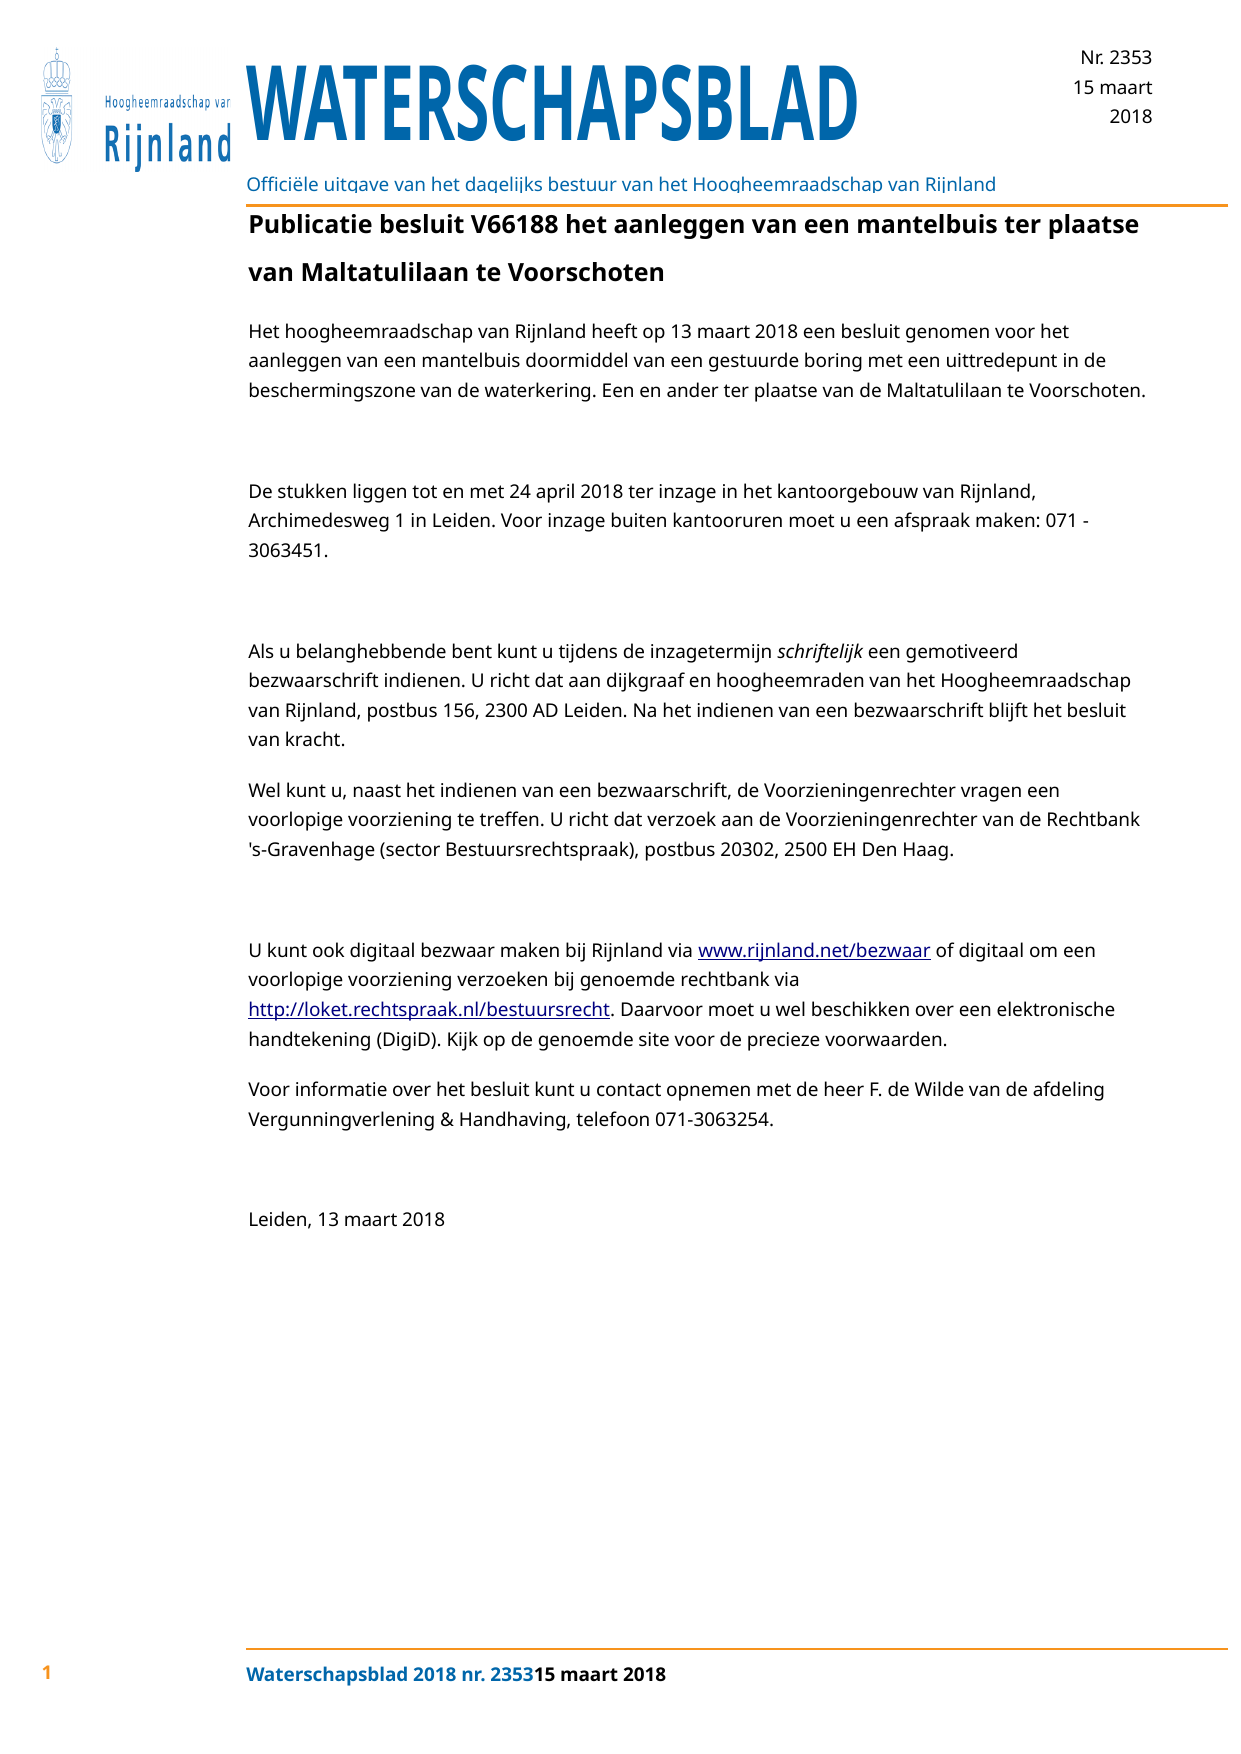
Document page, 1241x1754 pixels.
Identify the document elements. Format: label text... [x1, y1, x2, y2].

text Wel kunt u, naast het indienen van een bezwaarschrift, de Voorzieningenrechter vragen een voorlopige voorziening te treffen. U richt dat verzoek aan de Voorzieningenrechter van de Rechtbank 's-Gravenhage (sector Bestuursrechtspraak), postbus 20302, 2500 EH Den Haag. [248, 777, 1152, 862]
text Als u belanghebbende bent kunt u tijdens de inzagetermijn schriftelijk een gemotiveerd bezwaarschrift indienen. U richt dat aan dijkgraaf en hoogheemraden van het Hoogheemraadschap van Rijnland, postbus 156, 2300 AD Leiden. Na het indienen van een bezwaarschrift blijft het besluit van kracht. [248, 638, 1152, 752]
text Voor informatie over het besluit kunt u contact opnemen met de heer F. de Wilde van de afdeling Vergunningverlening & Handhaving, telefoon 071-3063254. [248, 1076, 1152, 1132]
text Leiden, 13 maart 2018 [248, 1207, 1152, 1232]
text Publicatie besluit V66188 het aanleggen van een mantelbuis ter plaatse van Maltatulilaan te Voorschoten [248, 207, 1152, 288]
text Het hoogheemraadschap van Rijnland heeft op 13 maart 2018 een besluit genomen voor het aanleggen van een mantelbuis doormiddel van een gestuurde boring met een uittredepunt in de beschermingszone van de waterkering. Een en ander ter plaatse van de Maltatulilaan te Voorschoten. [248, 318, 1152, 403]
picture [41, 47, 231, 172]
text U kunt ook digitaal bezwaar maken bij Rijnland via www.rijnland.net/bezwaar of digitaal om een voorlopige voorziening verzoeken bij genoemde rechtbank via http://loket.rechtspraak.nl/bestuursrecht. Daarvoor moet u wel beschikken over een elektronische handtekening (DigiD). Kijk op de genoemde site voor de precieze voorwaarden. [248, 937, 1152, 1052]
text De stukken liggen tot en met 24 april 2018 ter inzage in het kantoorgebouw van Rijnland, Archimedesweg 1 in Leiden. Voor inzage buiten kantooruren moet u een afspraak maken: 071 - 3063451. [248, 478, 1152, 563]
